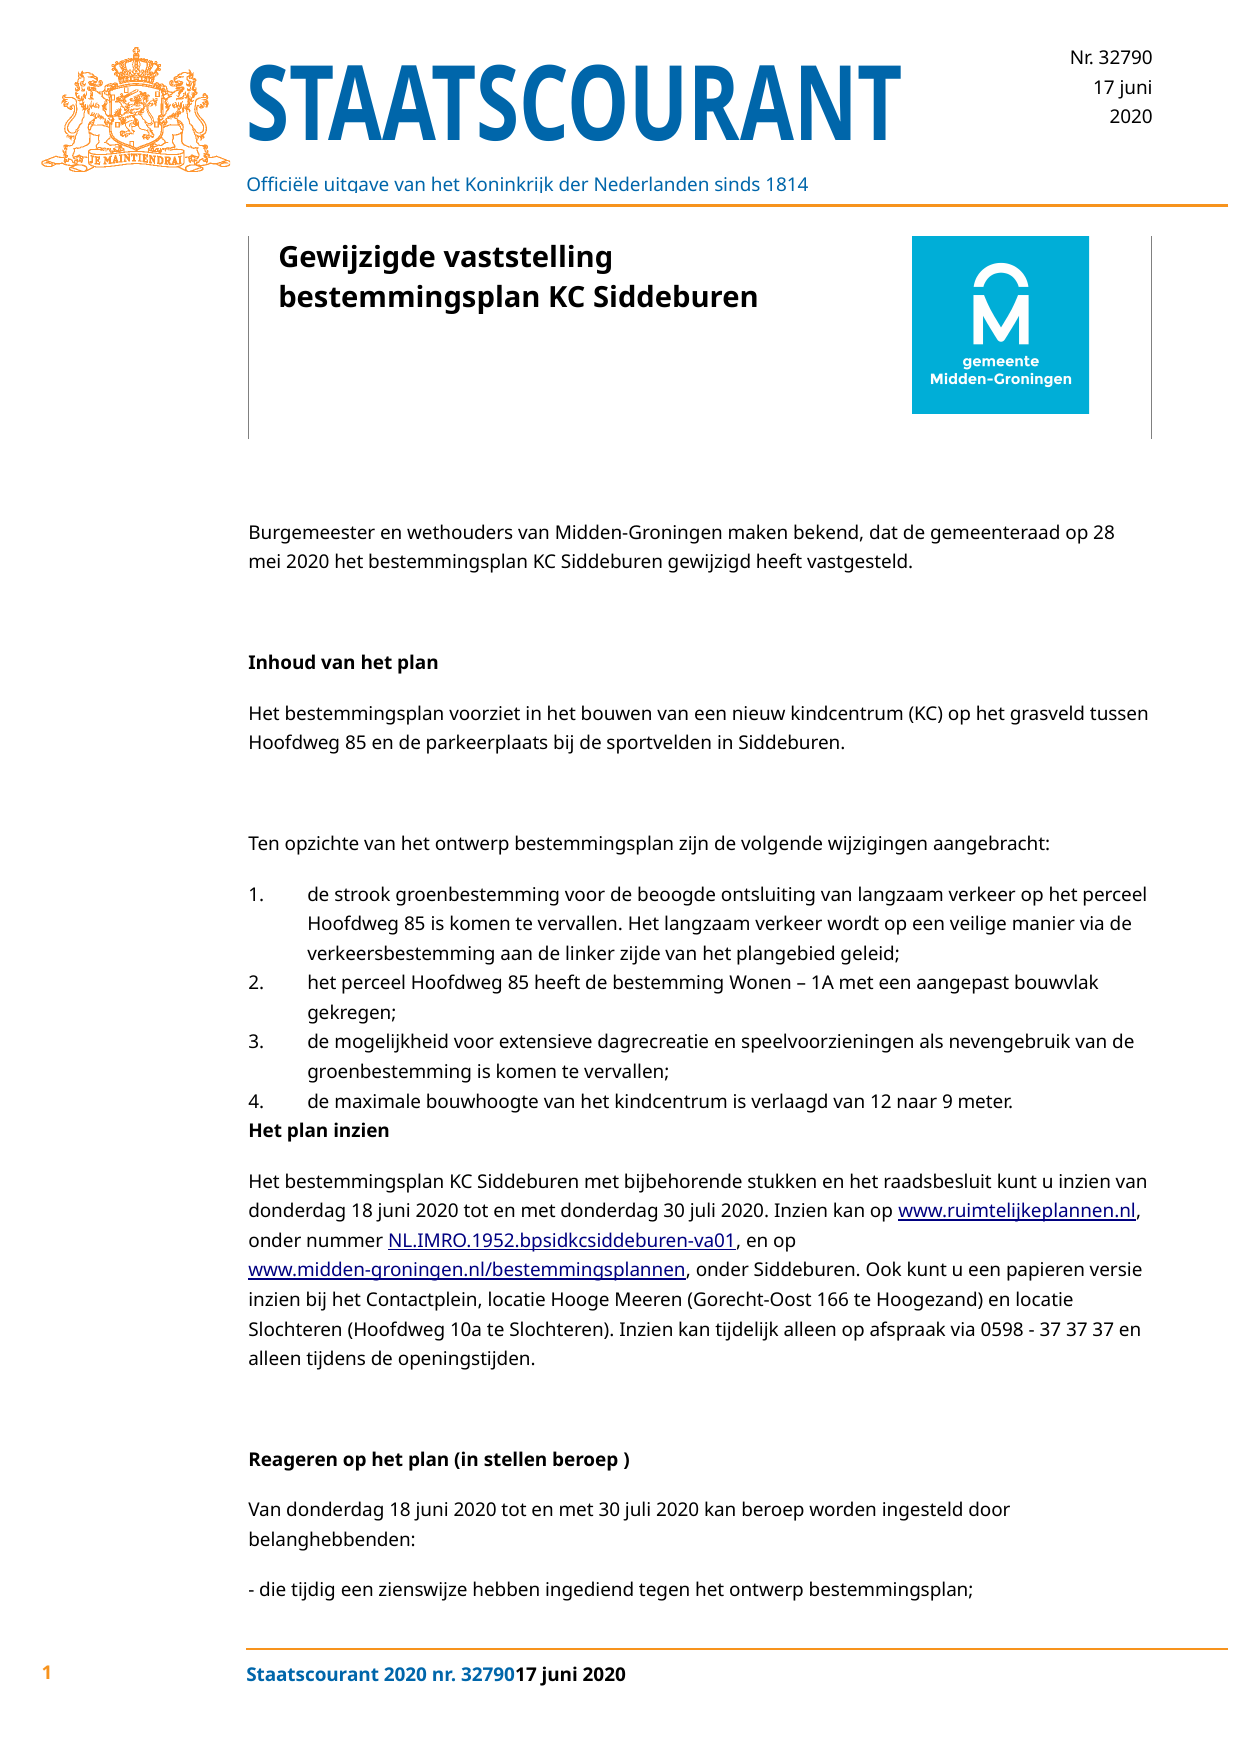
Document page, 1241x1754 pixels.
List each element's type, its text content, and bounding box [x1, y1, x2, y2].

picture [975, 264, 1027, 286]
table_header Gewijzigde vaststelling bestemmingsplan KC Siddeburen [249, 236, 850, 439]
text Burgemeester en wethouders van Midden-Groningen maken bekend, dat de gemeenteraad op 28 mei 2020 het bestemmingsplan KC Siddeburen gewijzigd heeft vastgesteld. [248, 519, 1152, 574]
list de mogelijkheid voor extensieve dagrecreatie en speelvoorzieningen als nevengebruik van de groenbestemming is komen te vervallen; [248, 1029, 1152, 1084]
text Reageren op het plan (in stellen beroep ) [248, 1446, 1152, 1472]
picture [932, 374, 942, 383]
picture [1046, 377, 1052, 385]
picture [41, 47, 231, 172]
text Ten opzichte van het ontwerp bestemmingsplan zijn de volgende wijzigingen aangebracht: [248, 830, 1152, 856]
text - die tijdig een zienswijze hebben ingediend tegen het ontwerp bestemmingsplan; [248, 1577, 1152, 1602]
table_header [850, 414, 1151, 439]
picture [974, 296, 1028, 344]
text Inhoud van het plan [248, 649, 1152, 675]
text Het bestemmingsplan KC Siddeburen met bijbehorende stukken en het raadsbesluit kunt u inzien van donderdag 18 juni 2020 tot en met donderdag 30 juli 2020. Inzien kan op www.ruimtelijkeplannen.nl, onder nummer NL.IMRO.1952.bpsidkcsiddeburen-va01, en op www.midden-groningen.nl/bestemmingsplannen, onder Siddeburen. Ook kunt u een papieren versie inzien bij het Contactplein, locatie Hooge Meeren (Gorecht-Oost 166 te Hoogezand) en locatie Slochteren (Hoofdweg 10a te Slochteren). Inzien kan tijdelijk alleen op afspraak via 0598 - 37 37 37 en alleen tijdens de openingstijden. [248, 1168, 1152, 1371]
picture [964, 359, 971, 368]
table_header [1090, 236, 1151, 413]
picture [983, 359, 989, 366]
list de maximale bouwhoogte van het kindcentrum is verlaagd van 12 naar 9 meter. [248, 1088, 1152, 1113]
text Het bestemmingsplan voorziet in het bouwen van een nieuw kindcentrum (KC) op het grasveld tussen Hoofdweg 85 en de parkeerplaats bij de sportvelden in Siddeburen. [248, 700, 1152, 755]
list het perceel Hoofdweg 85 heeft de bestemming Wonen – 1A met een aangepast bouwvlak gekregen; [248, 969, 1152, 1025]
table_header [850, 236, 912, 413]
list de strook groenbestemming voor de beoogde ontsluiting van langzaam verkeer op het perceel Hoofdweg 85 is komen te vervallen. Het langzaam verkeer wordt op een veilige manier via de verkeersbestemming aan de linker zijde van het plangebied geleid; [248, 881, 1152, 966]
text Het plan inzien [248, 1117, 1152, 1143]
text Van donderdag 18 juni 2020 tot en met 30 juli 2020 kan beroep worden ingesteld door belanghebbenden: [248, 1497, 1152, 1552]
